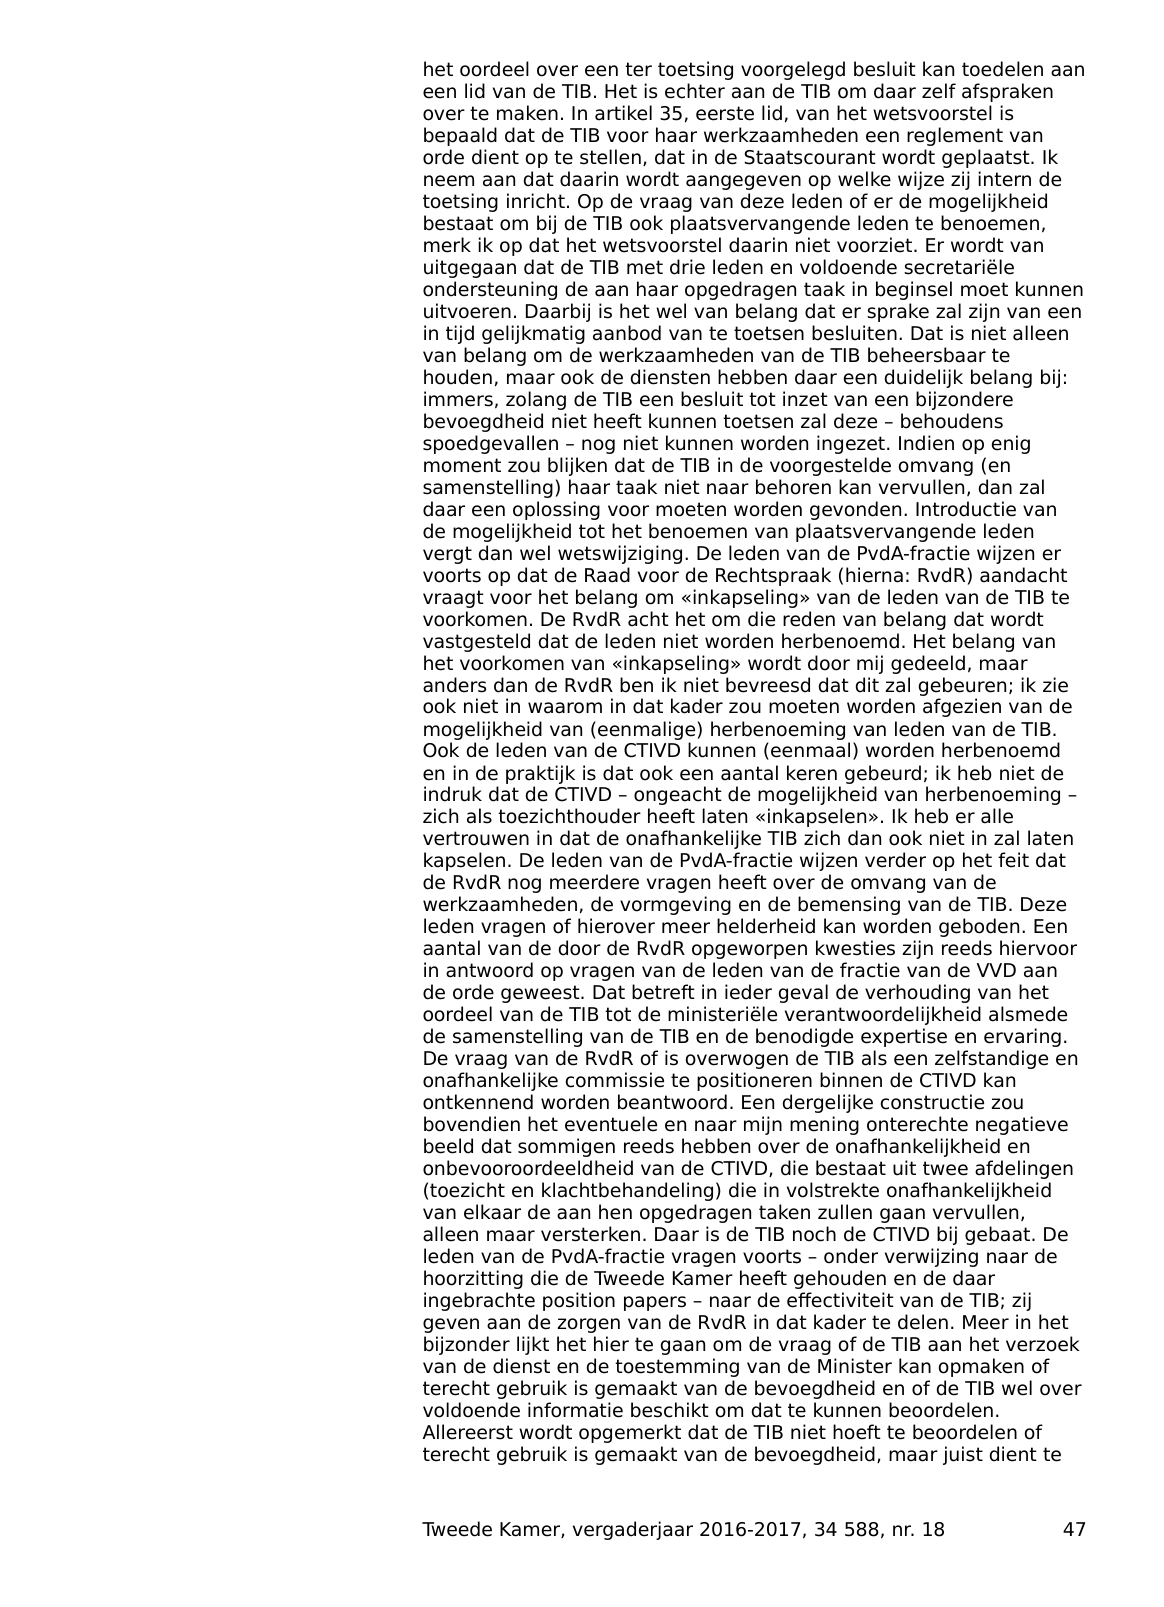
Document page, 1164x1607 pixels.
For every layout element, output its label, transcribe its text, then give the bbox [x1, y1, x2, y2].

text het oordeel over een ter toetsing voorgelegd besluit kan toedelen aan een lid van de TIB. Het is echter aan de TIB om daar zelf afspraken over te maken. In artikel 35, eerste lid, van het wetsvoorstel is bepaald dat de TIB voor haar werkzaamheden een reglement van orde dient op te stellen, dat in de Staatscourant wordt geplaatst. Ik neem aan dat daarin wordt aangegeven op welke wijze zij intern de toetsing inricht. Op de vraag van deze leden of er de mogelijkheid bestaat om bij de TIB ook plaatsvervangende leden te benoemen, merk ik op dat het wetsvoorstel daarin niet voorziet. Er wordt van uitgegaan dat de TIB met drie leden en voldoende secretariële ondersteuning de aan haar opgedragen taak in beginsel moet kunnen uitvoeren. Daarbij is het wel van belang dat er sprake zal zijn van een in tijd gelijkmatig aanbod van te toetsen besluiten. Dat is niet alleen van belang om de werkzaamheden van de TIB beheersbaar te houden, maar ook de diensten hebben daar een duidelijk belang bij: immers, zolang de TIB een besluit tot inzet van een bijzondere bevoegdheid niet heeft kunnen toetsen zal deze – behoudens spoedgevallen – nog niet kunnen worden ingezet. Indien op enig moment zou blijken dat de TIB in de voorgestelde omvang (en samenstelling) haar taak niet naar behoren kan vervullen, dan zal daar een oplossing voor moeten worden gevonden. Introductie van de mogelijkheid tot het benoemen van plaatsvervangende leden vergt dan wel wetswijziging. De leden van de PvdA-fractie wijzen er voorts op dat de Raad voor de Rechtspraak (hierna: RvdR) aandacht vraagt voor het belang om «inkapseling» van de leden van de TIB te voorkomen. De RvdR acht het om die reden van belang dat wordt vastgesteld dat de leden niet worden herbenoemd. Het belang van het voorkomen van «inkapseling» wordt door mij gedeeld, maar anders dan de RvdR ben ik niet bevreesd dat dit zal gebeuren; ik zie ook niet in waarom in dat kader zou moeten worden afgezien van de mogelijkheid van (eenmalige) herbenoeming van leden van de TIB. Ook de leden van de CTIVD kunnen (eenmaal) worden herbenoemd en in de praktijk is dat ook een aantal keren gebeurd; ik heb niet de indruk dat de CTIVD – ongeacht de mogelijkheid van herbenoeming – zich als toezichthouder heeft laten «inkapselen». Ik heb er alle vertrouwen in dat de onafhankelijke TIB zich dan ook niet in zal laten kapselen. De leden van de PvdA-fractie wijzen verder op het feit dat de RvdR nog meerdere vragen heeft over de omvang van de werkzaamheden, de vormgeving en de bemensing van de TIB. Deze leden vragen of hierover meer helderheid kan worden geboden. Een aantal van de door de RvdR opgeworpen kwesties zijn reeds hiervoor in antwoord op vragen van de leden van de fractie van de VVD aan de orde geweest. Dat betreft in ieder geval de verhouding van het oordeel van de TIB tot de ministeriële verantwoordelijkheid alsmede de samenstelling van de TIB en de benodigde expertise en ervaring. De vraag van de RvdR of is overwogen de TIB als een zelfstandige en onafhankelijke commissie te positioneren binnen de CTIVD kan ontkennend worden beantwoord. Een dergelijke constructie zou bovendien het eventuele en naar mijn mening onterechte negatieve beeld dat sommigen reeds hebben over de onafhankelijkheid en onbevooroordeeldheid van de CTIVD, die bestaat uit twee afdelingen (toezicht en klachtbehandeling) die in volstrekte onafhankelijkheid van elkaar de aan hen opgedragen taken zullen gaan vervullen, alleen maar versterken. Daar is de TIB noch de CTIVD bij gebaat. De leden van de PvdA-fractie vragen voorts – onder verwijzing naar de hoorzitting die de Tweede Kamer heeft gehouden en de daar ingebrachte position papers – naar de effectiviteit van de TIB; zij geven aan de zorgen van de RvdR in dat kader te delen. Meer in het bijzonder lijkt het hier te gaan om de vraag of de TIB aan het verzoek van de dienst en de toestemming van de Minister kan opmaken of terecht gebruik is gemaakt van de bevoegdheid en of de TIB wel over voldoende informatie beschikt om dat te kunnen beoordelen. Allereerst wordt opgemerkt dat de TIB niet hoeft te beoordelen of terecht gebruik is gemaakt van de bevoegdheid, maar juist dient te [422, 59, 1087, 1466]
